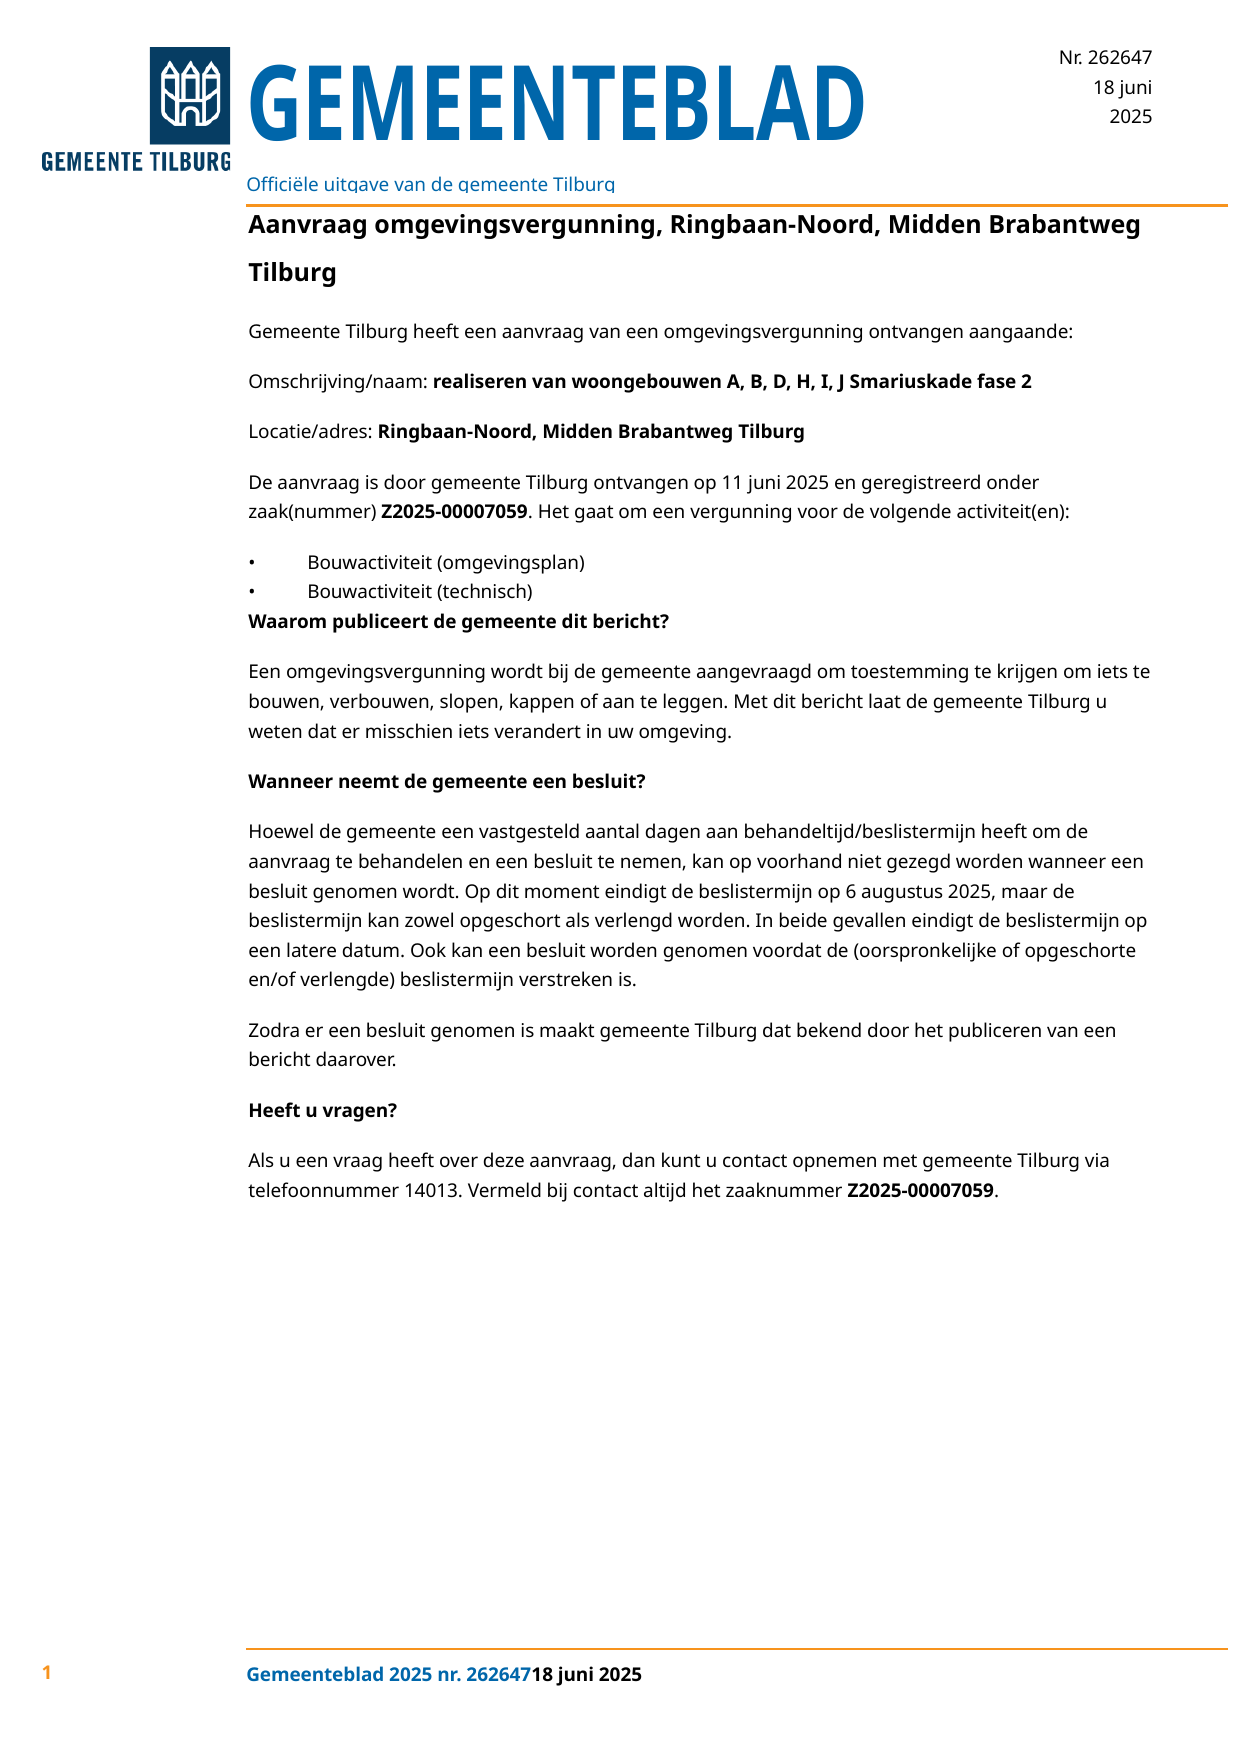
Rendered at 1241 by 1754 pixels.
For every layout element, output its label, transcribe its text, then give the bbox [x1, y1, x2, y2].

text Wanneer neemt de gemeente een besluit? [248, 768, 1152, 794]
text Als u een vraag heeft over deze aanvraag, dan kunt u contact opnemen met gemeente Tilburg via telefoonnummer 14013. Vermeld bij contact altijd het zaaknummer Z2025-00007059. [248, 1147, 1152, 1203]
list Bouwactiviteit (omgevingsplan) [248, 549, 1152, 575]
list Bouwactiviteit (technisch) [248, 579, 1152, 604]
text Hoewel de gemeente een vastgesteld aantal dagen aan behandeltijd/beslistermijn heeft om de aanvraag te behandelen en een besluit te nemen, kan op voorhand niet gezegd worden wanneer een besluit genomen wordt. Op dit moment eindigt de beslistermijn op 6 augustus 2025, maar de beslistermijn kan zowel opgeschort als verlengd worden. In beide gevallen eindigt de beslistermijn op een latere datum. Ook kan een besluit worden genomen voordat de (oorspronkelijke of opgeschorte en/of verlengde) beslistermijn verstreken is. [248, 819, 1152, 992]
picture [41, 47, 231, 172]
text De aanvraag is door gemeente Tilburg ontvangen op 11 juni 2025 en geregistreerd onder zaak(nummer) Z2025-00007059. Het gaat om een vergunning voor de volgende activiteit(en): [248, 469, 1152, 524]
text Locatie/adres: Ringbaan-Noord, Midden Brabantweg Tilburg [248, 419, 1152, 444]
text Waarom publiceert de gemeente dit bericht? [248, 608, 1152, 634]
text Een omgevingsvergunning wordt bij de gemeente aangevraagd om toestemming te krijgen om iets te bouwen, verbouwen, slopen, kappen of aan te leggen. Met dit bericht laat de gemeente Tilburg u weten dat er misschien iets verandert in uw omgeving. [248, 659, 1152, 744]
text Gemeente Tilburg heeft een aanvraag van een omgevingsvergunning ontvangen aangaande: [248, 318, 1152, 344]
text Aanvraag omgevingsvergunning, Ringbaan-Noord, Midden Brabantweg Tilburg [248, 207, 1152, 288]
text Zodra er een besluit genomen is maakt gemeente Tilburg dat bekend door het publiceren van een bericht daarover. [248, 1017, 1152, 1072]
text Heeft u vragen? [248, 1097, 1152, 1123]
text Omschrijving/naam: realiseren van woongebouwen A, B, D, H, I, J Smariuskade fase 2 [248, 368, 1152, 394]
